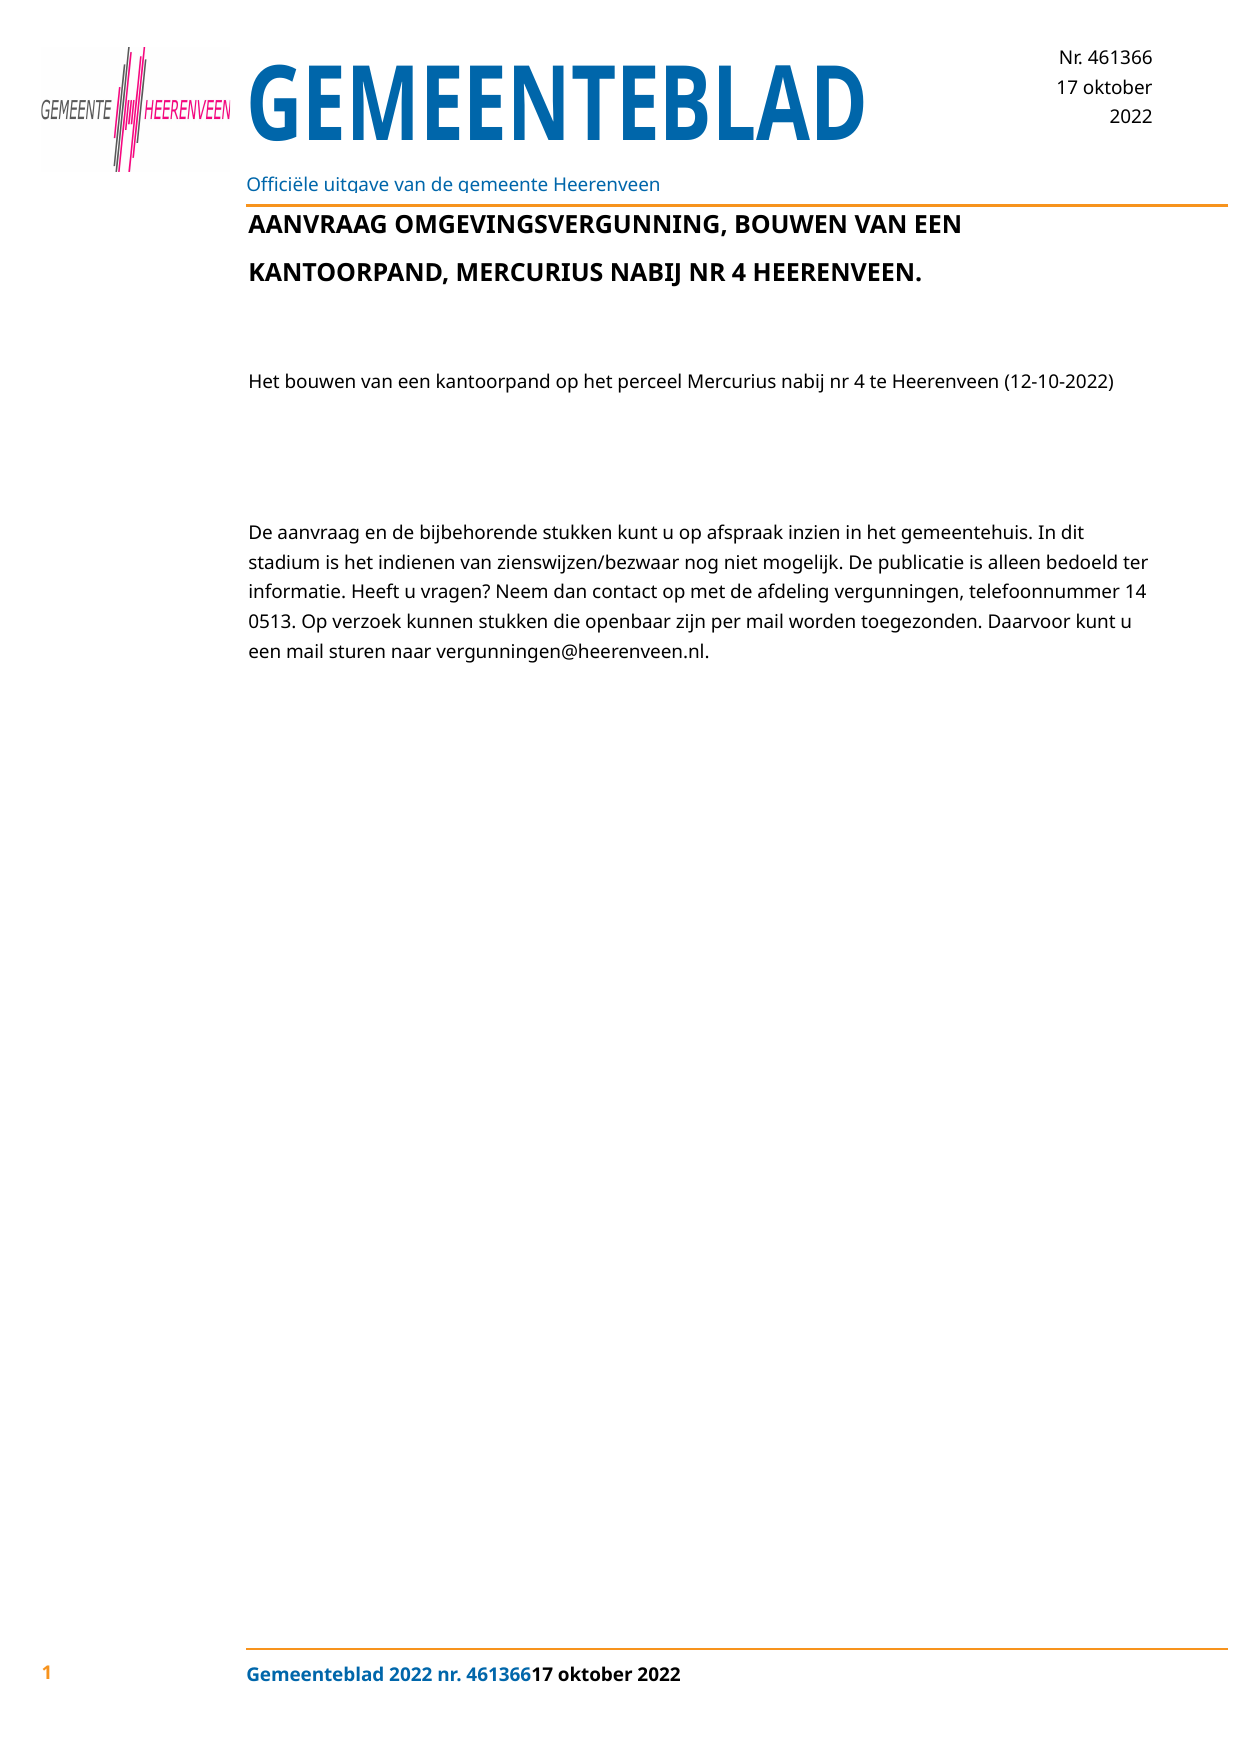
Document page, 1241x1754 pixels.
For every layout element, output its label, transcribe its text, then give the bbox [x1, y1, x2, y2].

picture [41, 47, 231, 172]
text Het bouwen van een kantoorpand op het perceel Mercurius nabij nr 4 te Heerenveen (12-10-2022) [248, 368, 1152, 394]
text De aanvraag en de bijbehorende stukken kunt u op afspraak inzien in het gemeentehuis. In dit stadium is het indienen van zienswijzen/bezwaar nog niet mogelijk. De publicatie is alleen bedoeld ter informatie. Heeft u vragen? Neem dan contact op met de afdeling vergunningen, telefoonnummer 14 0513. Op verzoek kunnen stukken die openbaar zijn per mail worden toegezonden. Daarvoor kunt u een mail sturen naar vergunningen@heerenveen.nl. [248, 519, 1152, 664]
text AANVRAAG OMGEVINGSVERGUNNING, BOUWEN VAN EEN KANTOORPAND, MERCURIUS NABIJ NR 4 HEERENVEEN. [248, 207, 1152, 288]
